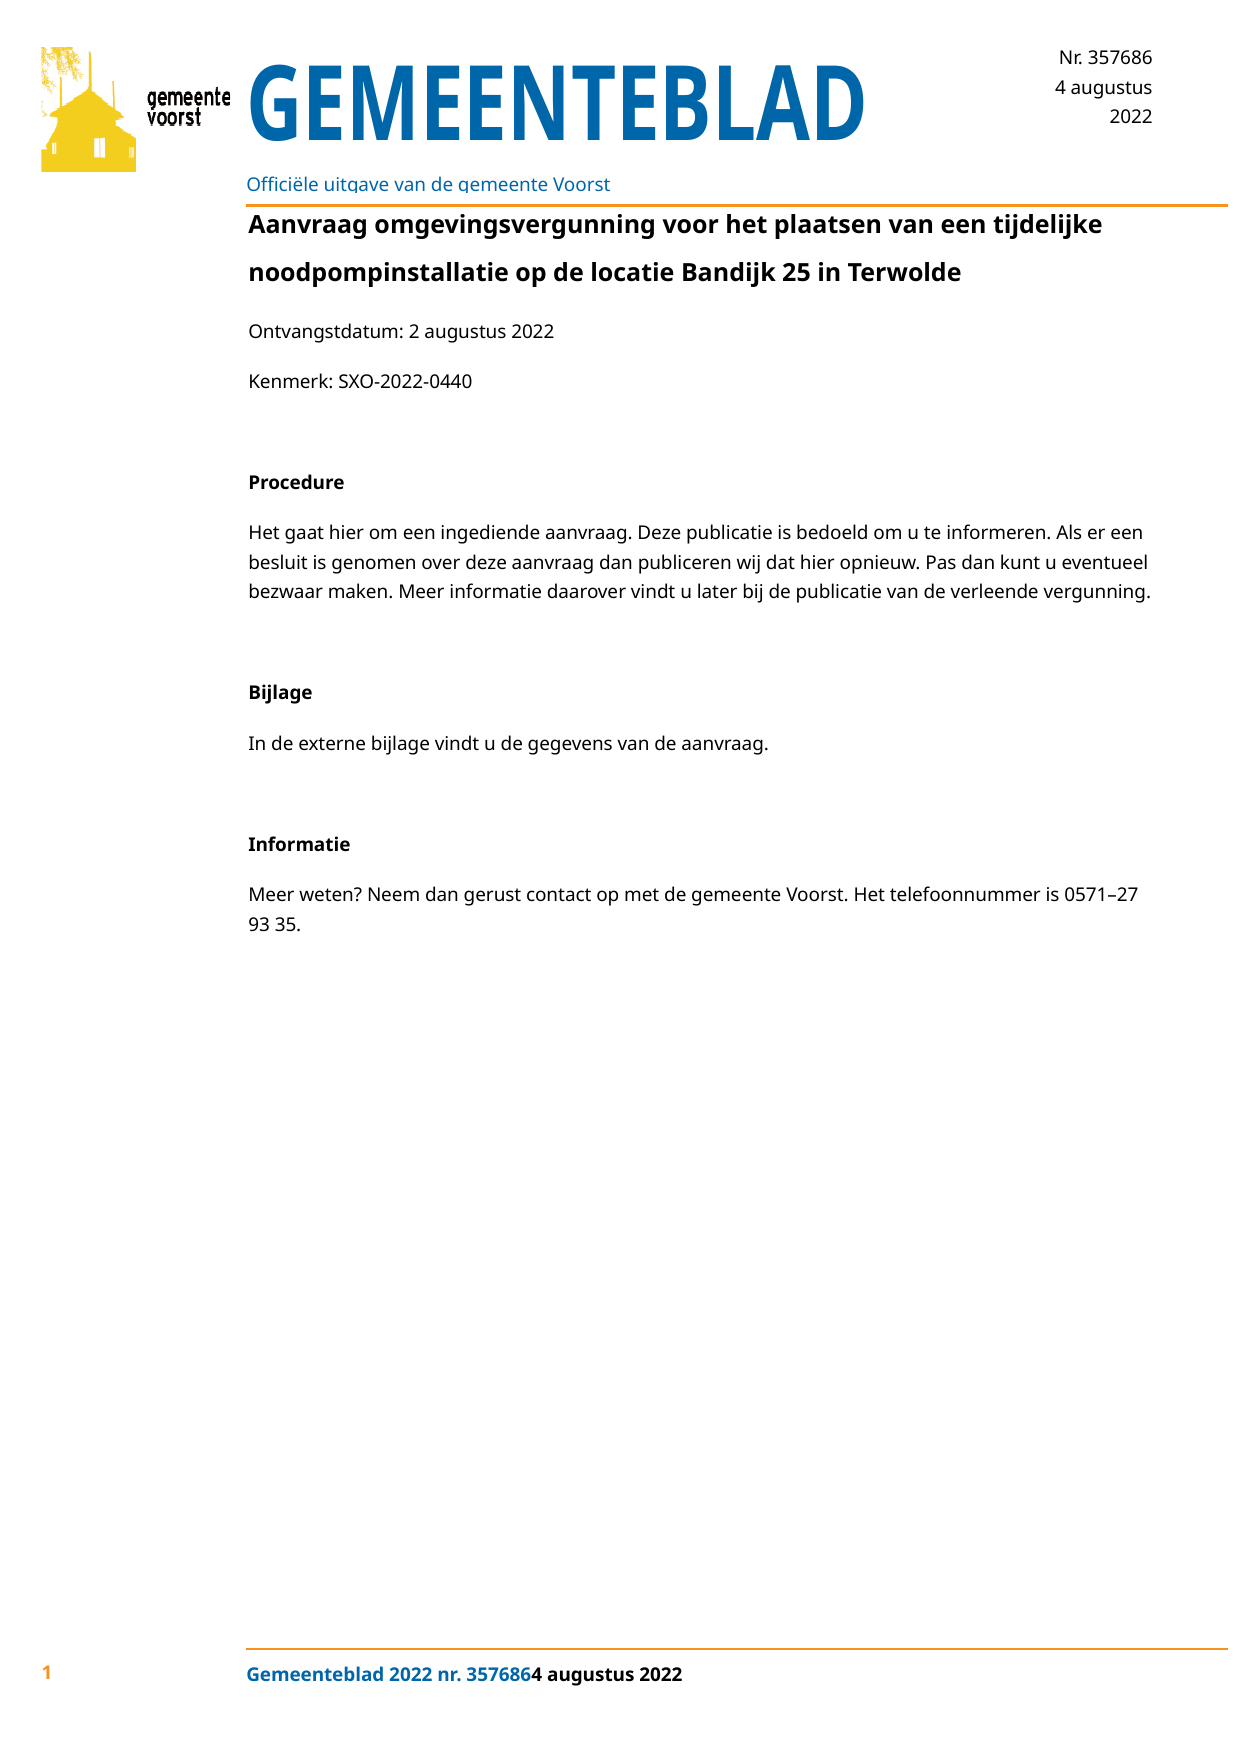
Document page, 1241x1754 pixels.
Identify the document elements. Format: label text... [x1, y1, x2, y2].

text Procedure [248, 469, 1152, 495]
picture [41, 47, 231, 172]
text Informatie [248, 831, 1152, 857]
text Ontvangstdatum: 2 augustus 2022 [248, 318, 1152, 344]
text Kenmerk: SXO-2022-0440 [248, 368, 1152, 394]
text Meer weten? Neem dan gerust contact op met de gemeente Voorst. Het telefoonnummer is 0571–27 93 35. [248, 881, 1152, 937]
text Het gaat hier om een ingediende aanvraag. Deze publicatie is bedoeld om u te informeren. Als er een besluit is genomen over deze aanvraag dan publiceren wij dat hier opnieuw. Pas dan kunt u eventueel bezwaar maken. Meer informatie daarover vindt u later bij de publicatie van de verleende vergunning. [248, 519, 1152, 604]
text In de externe bijlage vindt u de gegevens van de aanvraag. [248, 730, 1152, 756]
text Bijlage [248, 679, 1152, 705]
text Aanvraag omgevingsvergunning voor het plaatsen van een tijdelijke noodpompinstallatie op de locatie Bandijk 25 in Terwolde [248, 207, 1152, 288]
